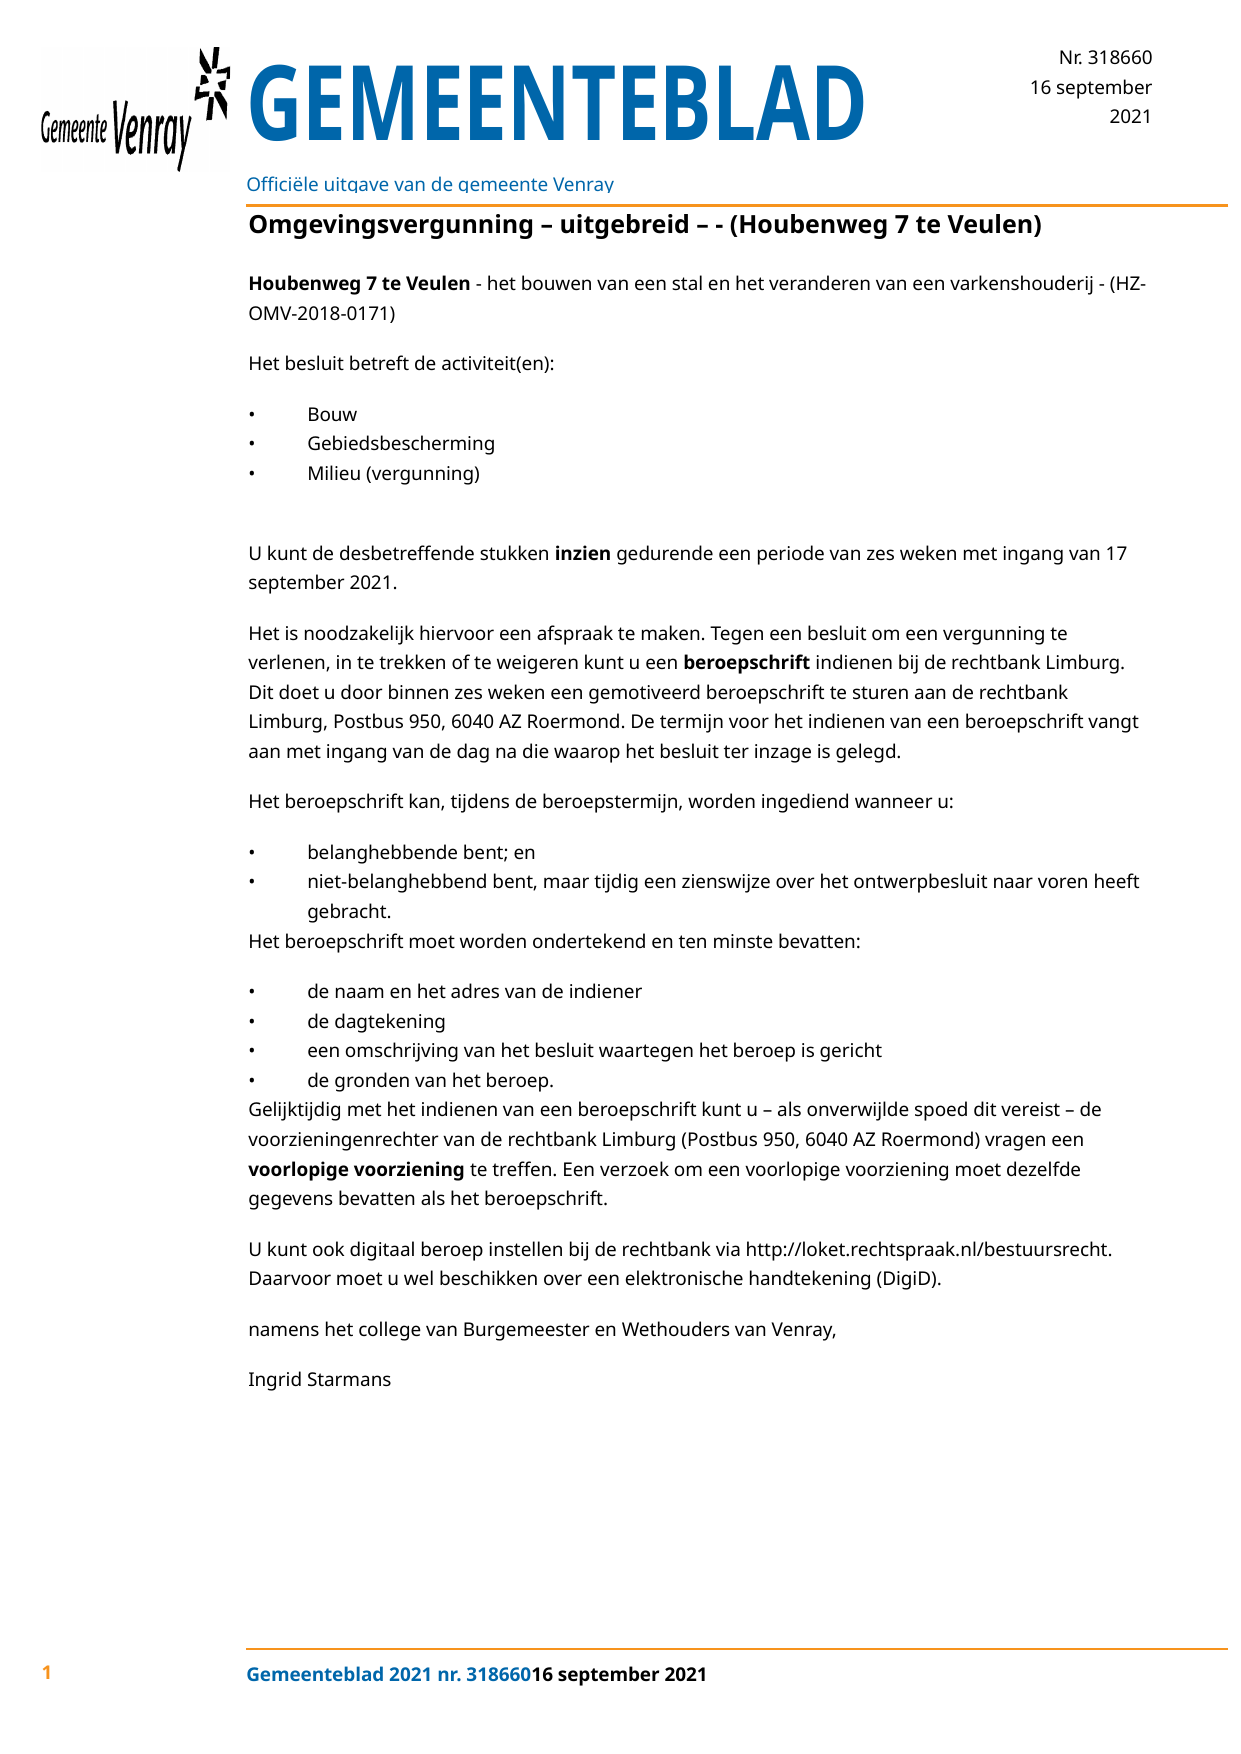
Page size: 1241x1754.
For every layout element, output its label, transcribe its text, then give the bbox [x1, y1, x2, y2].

text Houbenweg 7 te Veulen - het bouwen van een stal en het veranderen van een varkenshouderij - (HZ-OMV-2018-0171) [248, 270, 1152, 326]
list belanghebbende bent; en [248, 839, 1152, 865]
text Het beroepschrift moet worden ondertekend en ten minste bevatten: [248, 928, 1152, 953]
list de dagtekening [248, 1008, 1152, 1033]
text Het is noodzakelijk hiervoor een afspraak te maken. Tegen een besluit om een vergunning te verlenen, in te trekken of te weigeren kunt u een beroepschrift indienen bij de rechtbank Limburg. Dit doet u door binnen zes weken een gemotiveerd beroepschrift te sturen aan de rechtbank Limburg, Postbus 950, 6040 AZ Roermond. De termijn voor het indienen van een beroepschrift vangt aan met ingang van de dag na die waarop het besluit ter inzage is gelegd. [248, 620, 1152, 764]
list Bouw [248, 401, 1152, 426]
list een omschrijving van het besluit waartegen het beroep is gericht [248, 1037, 1152, 1063]
text namens het college van Burgemeester en Wethouders van Venray, [248, 1316, 1152, 1341]
text Omgevingsvergunning – uitgebreid – - (Houbenweg 7 te Veulen) [248, 207, 1152, 241]
text Het beroepschrift kan, tijdens de beroepstermijn, worden ingediend wanneer u: [248, 789, 1152, 814]
text Het besluit betreft de activiteit(en): [248, 350, 1152, 376]
list de gronden van het beroep. [248, 1067, 1152, 1093]
list de naam en het adres van de indiener [248, 978, 1152, 1004]
picture [41, 47, 231, 172]
list niet-belanghebbend bent, maar tijdig een zienswijze over het ontwerpbesluit naar voren heeft gebracht. [248, 869, 1152, 924]
text Ingrid Starmans [248, 1366, 1152, 1392]
text U kunt ook digitaal beroep instellen bij de rechtbank via http://loket.rechtspraak.nl/bestuursrecht. Daarvoor moet u wel beschikken over een elektronische handtekening (DigiD). [248, 1236, 1152, 1291]
text U kunt de desbetreffende stukken inzien gedurende een periode van zes weken met ingang van 17 september 2021. [248, 540, 1152, 595]
list Gebiedsbescherming [248, 430, 1152, 456]
text Gelijktijdig met het indienen van een beroepschrift kunt u – als onverwijlde spoed dit vereist – de voorzieningenrechter van de rechtbank Limburg (Postbus 950, 6040 AZ Roermond) vragen een voorlopige voorziening te treffen. Een verzoek om een voorlopige voorziening moet dezelfde gegevens bevatten als het beroepschrift. [248, 1097, 1152, 1211]
list Milieu (vergunning) [248, 460, 1152, 486]
